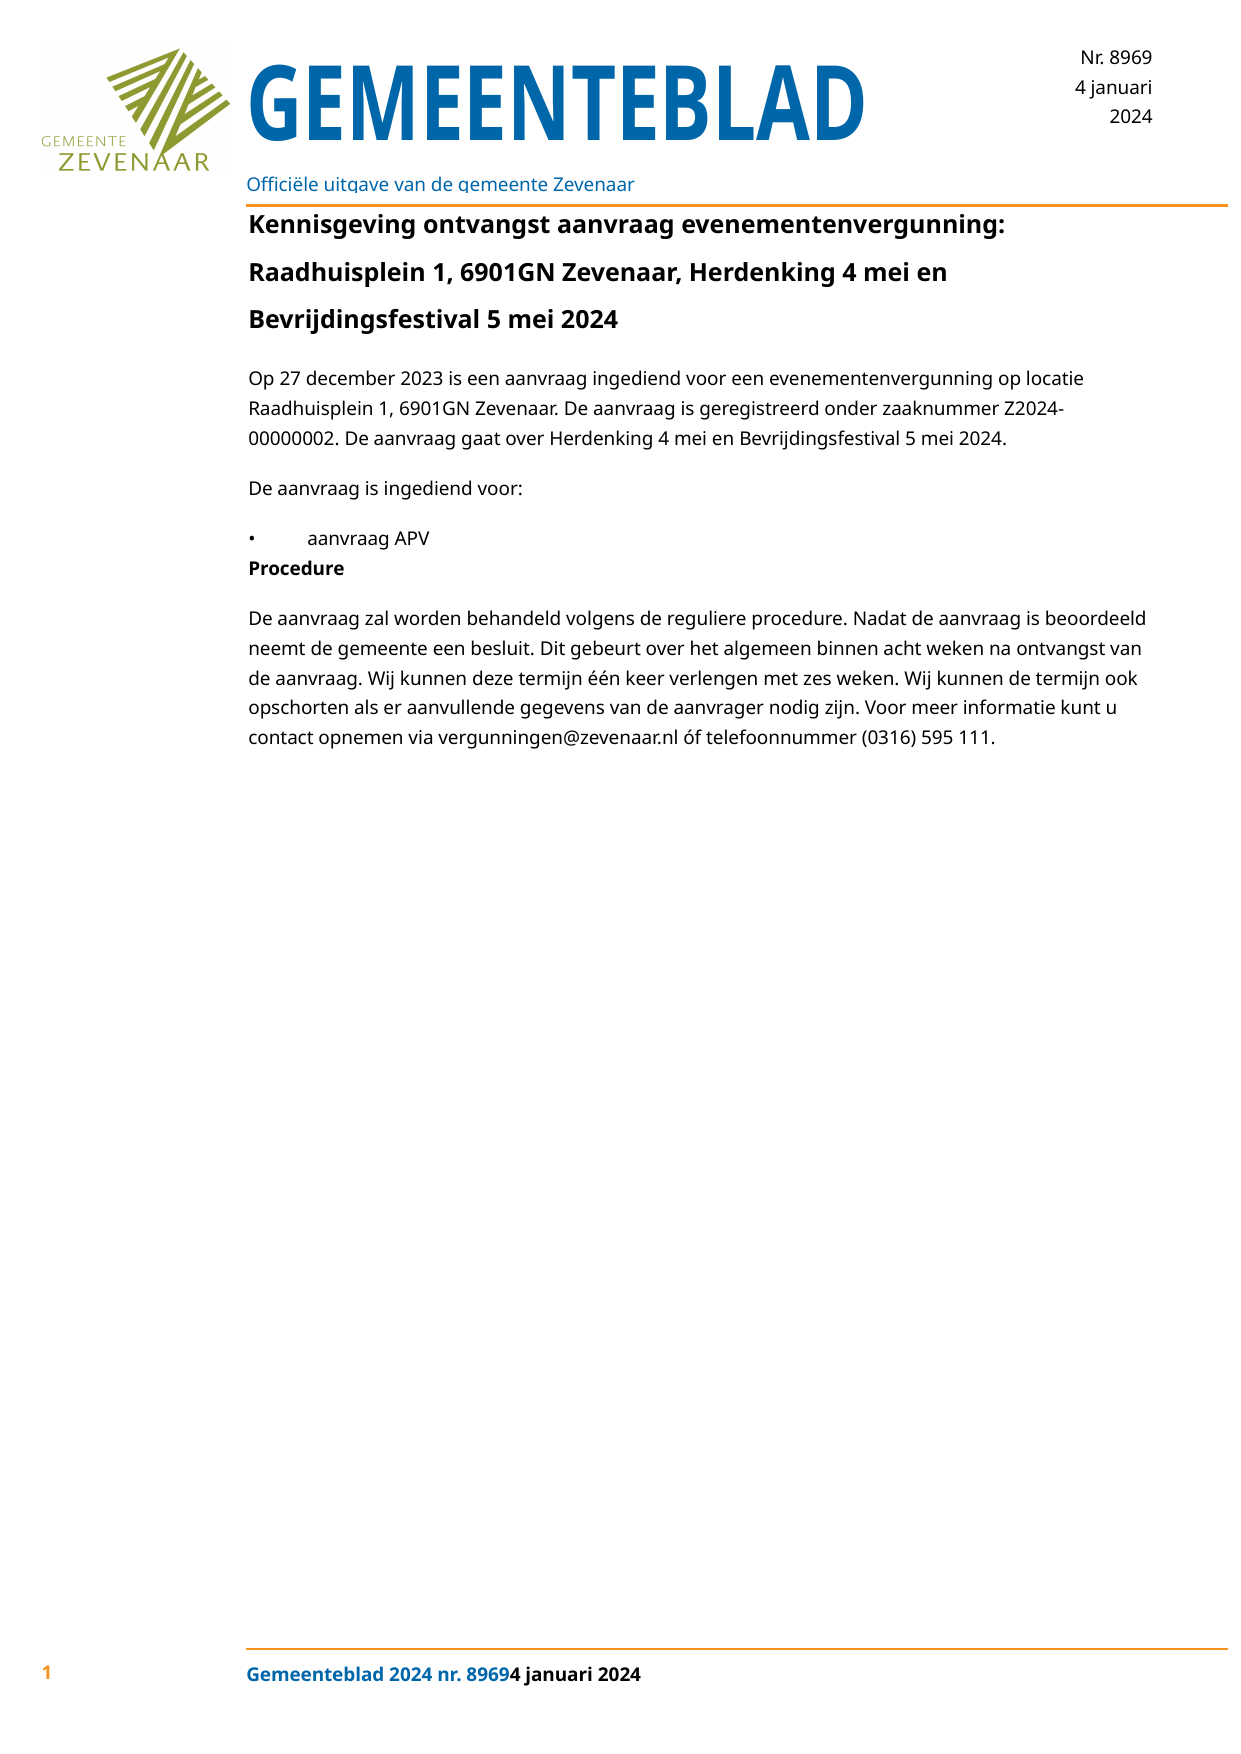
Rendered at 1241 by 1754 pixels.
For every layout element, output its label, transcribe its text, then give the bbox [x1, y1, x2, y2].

list aanvraag APV [248, 526, 1152, 551]
text Kennisgeving ontvangst aanvraag evenementenvergunning: Raadhuisplein 1, 6901GN Zevenaar, Herdenking 4 mei en Bevrijdingsfestival 5 mei 2024 [248, 207, 1152, 336]
picture [41, 47, 231, 172]
text Procedure [248, 555, 1152, 581]
text De aanvraag zal worden behandeld volgens de reguliere procedure. Nadat de aanvraag is beoordeeld neemt de gemeente een besluit. Dit gebeurt over het algemeen binnen acht weken na ontvangst van de aanvraag. Wij kunnen deze termijn één keer verlengen met zes weken. Wij kunnen de termijn ook opschorten als er aanvullende gegevens van de aanvrager nodig zijn. Voor meer informatie kunt u contact opnemen via vergunningen@zevenaar.nl óf telefoonnummer (0316) 595 111. [248, 606, 1152, 749]
text De aanvraag is ingediend voor: [248, 475, 1152, 501]
text Op 27 december 2023 is een aanvraag ingediend voor een evenementenvergunning op locatie Raadhuisplein 1, 6901GN Zevenaar. De aanvraag is geregistreerd onder zaaknummer Z2024-00000002. De aanvraag gaat over Herdenking 4 mei en Bevrijdingsfestival 5 mei 2024. [248, 366, 1152, 450]
